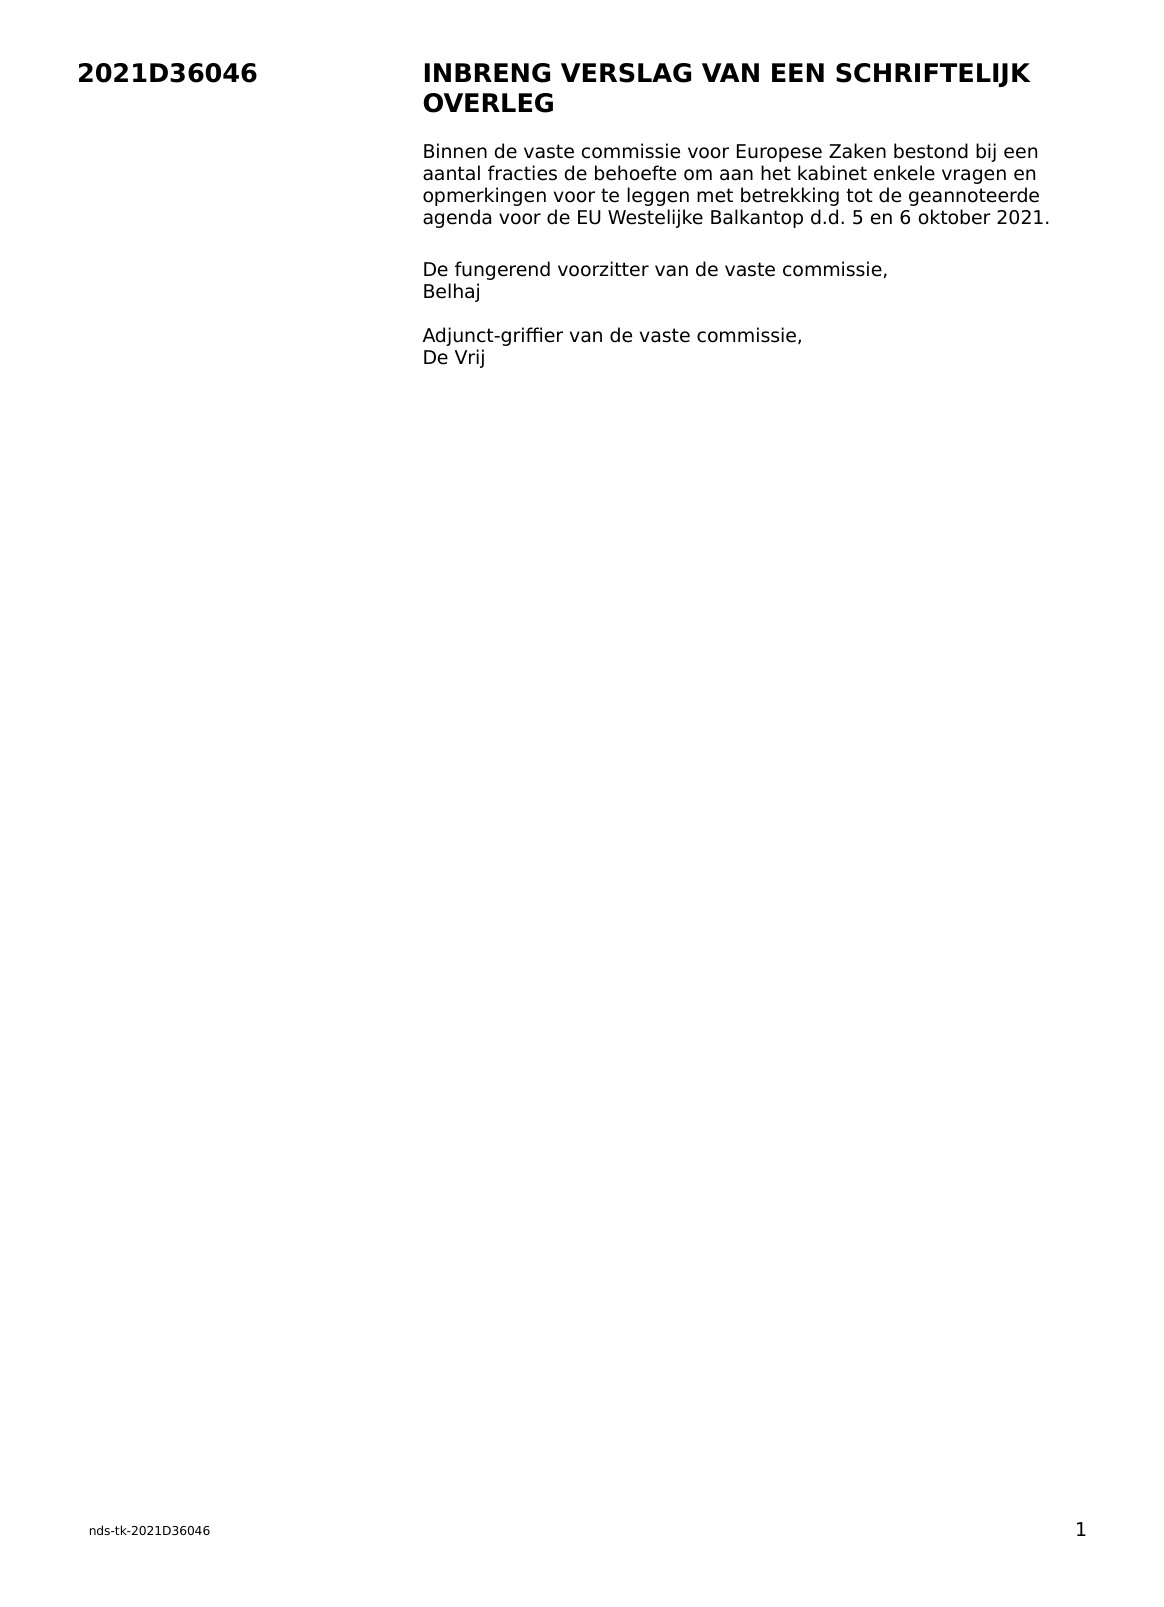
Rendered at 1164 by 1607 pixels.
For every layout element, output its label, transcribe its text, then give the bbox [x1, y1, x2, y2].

text nds-tk-2021D36046 [88, 1524, 323, 1538]
text Adjunct-griffier van de vaste commissie, De Vrij [422, 325, 1087, 369]
text 2021D36046 INBRENG VERSLAG VAN EEN SCHRIFTELIJK OVERLEG [77, 59, 1087, 118]
text Binnen de vaste commissie voor Europese Zaken bestond bij een aantal fracties de behoefte om aan het kabinet enkele vragen en opmerkingen voor te leggen met betrekking tot de geannoteerde agenda voor de EU Westelijke Balkantop d.d. 5 en 6 oktober 2021. [422, 141, 1087, 228]
text De fungerend voorzitter van de vaste commissie, Belhaj [422, 258, 1087, 302]
